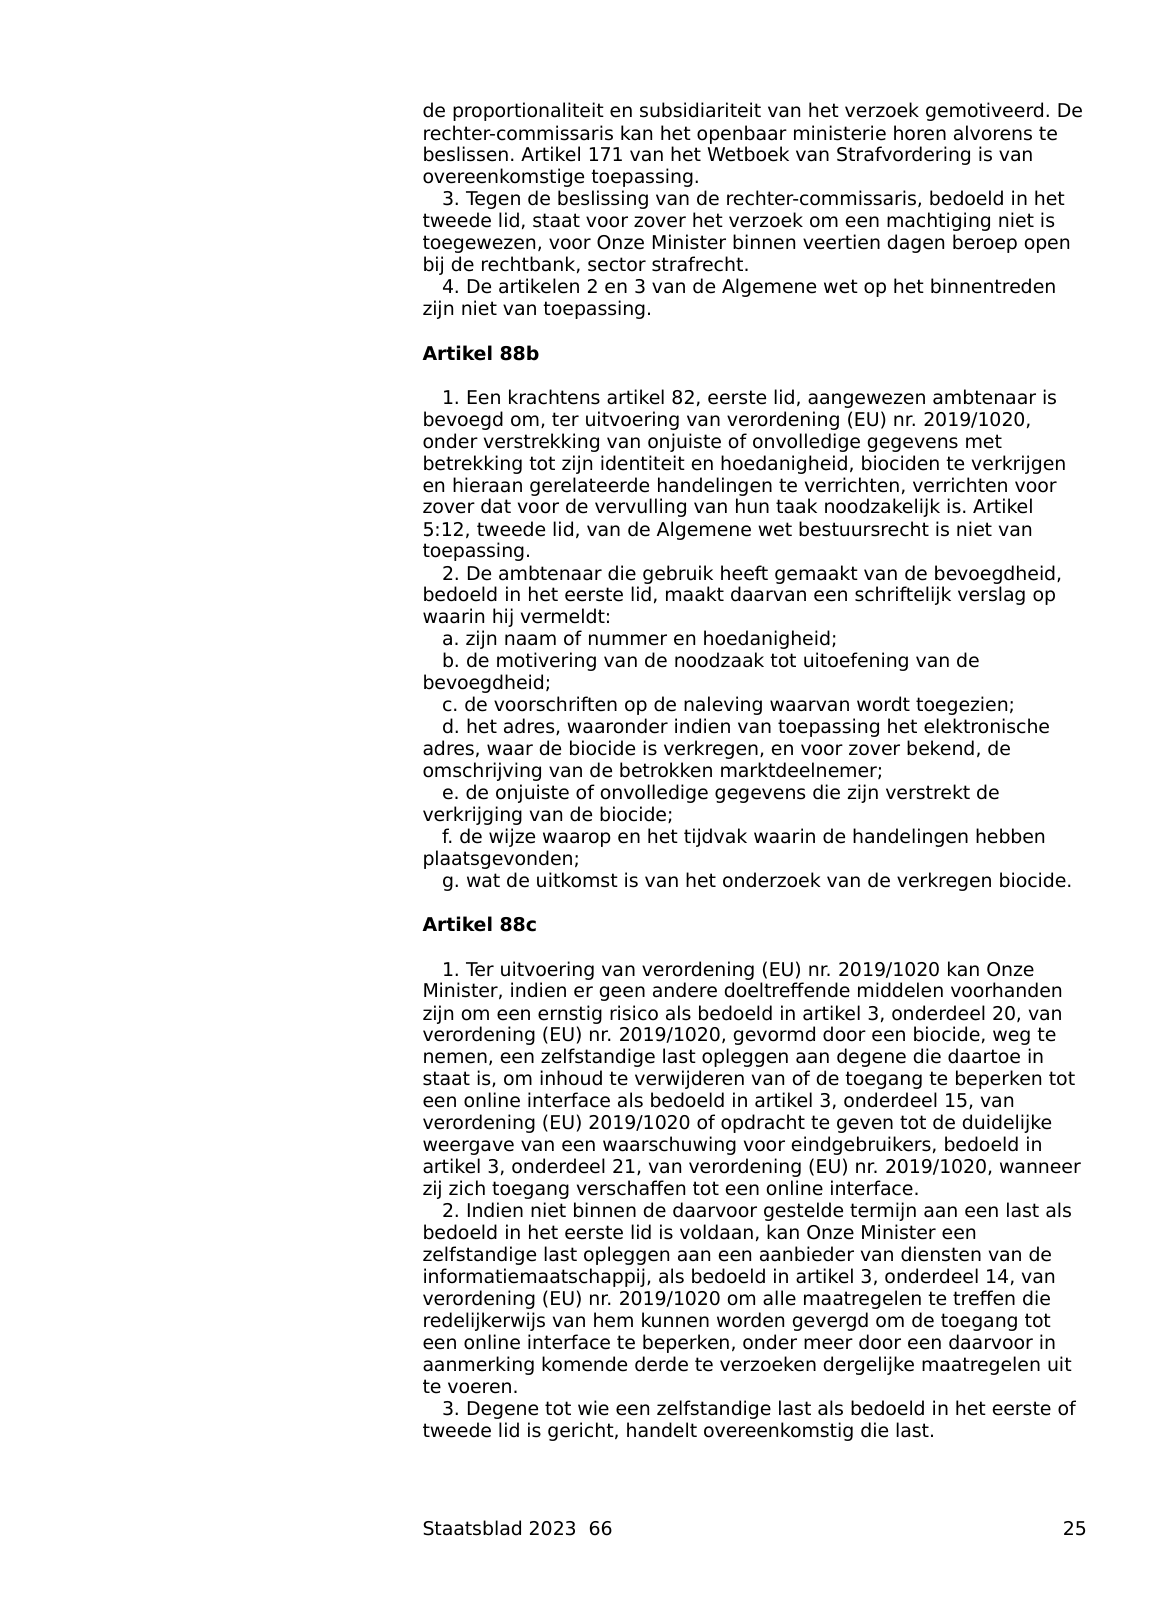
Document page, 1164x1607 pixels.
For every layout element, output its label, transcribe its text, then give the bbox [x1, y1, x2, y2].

subtitle Artikel 88b [422, 342, 1087, 364]
text g. wat de uitkomst is van het onderzoek van de verkregen biocide. [422, 870, 1087, 892]
text 3. Tegen de beslissing van de rechter-commissaris, bedoeld in het tweede lid, staat voor zover het verzoek om een machtiging niet is toegewezen, voor Onze Minister binnen veertien dagen beroep open bij de rechtbank, sector strafrecht. [422, 188, 1087, 276]
text 4. De artikelen 2 en 3 van de Algemene wet op het binnentreden zijn niet van toepassing. [422, 276, 1087, 320]
text d. het adres, waaronder indien van toepassing het elektronische adres, waar de biocide is verkregen, en voor zover bekend, de omschrijving van de betrokken marktdeelnemer; [422, 716, 1087, 782]
text 2. De ambtenaar die gebruik heeft gemaakt van de bevoegdheid, bedoeld in het eerste lid, maakt daarvan een schriftelijk verslag op waarin hij vermeldt: [422, 562, 1087, 628]
text 2. Indien niet binnen de daarvoor gestelde termijn aan een last als bedoeld in het eerste lid is voldaan, kan Onze Minister een zelfstandige last opleggen aan een aanbieder van diensten van de informatiemaatschappij, als bedoeld in artikel 3, onderdeel 14, van verordening (EU) nr. 2019/1020 om alle maatregelen te treffen die redelijkerwijs van hem kunnen worden gevergd om de toegang tot een online interface te beperken, onder meer door een daarvoor in aanmerking komende derde te verzoeken dergelijke maatregelen uit te voeren. [422, 1200, 1087, 1398]
text f. de wijze waarop en het tijdvak waarin de handelingen hebben plaatsgevonden; [422, 826, 1087, 870]
text 1. Een krachtens artikel 82, eerste lid, aangewezen ambtenaar is bevoegd om, ter uitvoering van verordening (EU) nr. 2019/1020, onder verstrekking van onjuiste of onvolledige gegevens met betrekking tot zijn identiteit en hoedanigheid, biociden te verkrijgen en hieraan gerelateerde handelingen te verrichten, verrichten voor zover dat voor de vervulling van hun taak noodzakelijk is. Artikel 5:12, tweede lid, van de Algemene wet bestuursrecht is niet van toepassing. [422, 387, 1087, 562]
text b. de motivering van de noodzaak tot uitoefening van de bevoegdheid; [422, 650, 1087, 694]
text de proportionaliteit en subsidiariteit van het verzoek gemotiveerd. De rechter-commissaris kan het openbaar ministerie horen alvorens te beslissen. Artikel 171 van het Wetboek van Strafvordering is van overeenkomstige toepassing. [422, 100, 1087, 188]
text 3. Degene tot wie een zelfstandige last als bedoeld in het eerste of tweede lid is gericht, handelt overeenkomstig die last. [422, 1398, 1087, 1442]
text a. zijn naam of nummer en hoedanigheid; [422, 628, 1087, 650]
text c. de voorschriften op de naleving waarvan wordt toegezien; [422, 694, 1087, 716]
subtitle Artikel 88c [422, 914, 1087, 936]
text 1. Ter uitvoering van verordening (EU) nr. 2019/1020 kan Onze Minister, indien er geen andere doeltreffende middelen voorhanden zijn om een ernstig risico als bedoeld in artikel 3, onderdeel 20, van verordening (EU) nr. 2019/1020, gevormd door een biocide, weg te nemen, een zelfstandige last opleggen aan degene die daartoe in staat is, om inhoud te verwijderen van of de toegang te beperken tot een online interface als bedoeld in artikel 3, onderdeel 15, van verordening (EU) 2019/1020 of opdracht te geven tot de duidelijke weergave van een waarschuwing voor eindgebruikers, bedoeld in artikel 3, onderdeel 21, van verordening (EU) nr. 2019/1020, wanneer zij zich toegang verschaffen tot een online interface. [422, 958, 1087, 1200]
text e. de onjuiste of onvolledige gegevens die zijn verstrekt de verkrijging van de biocide; [422, 782, 1087, 826]
